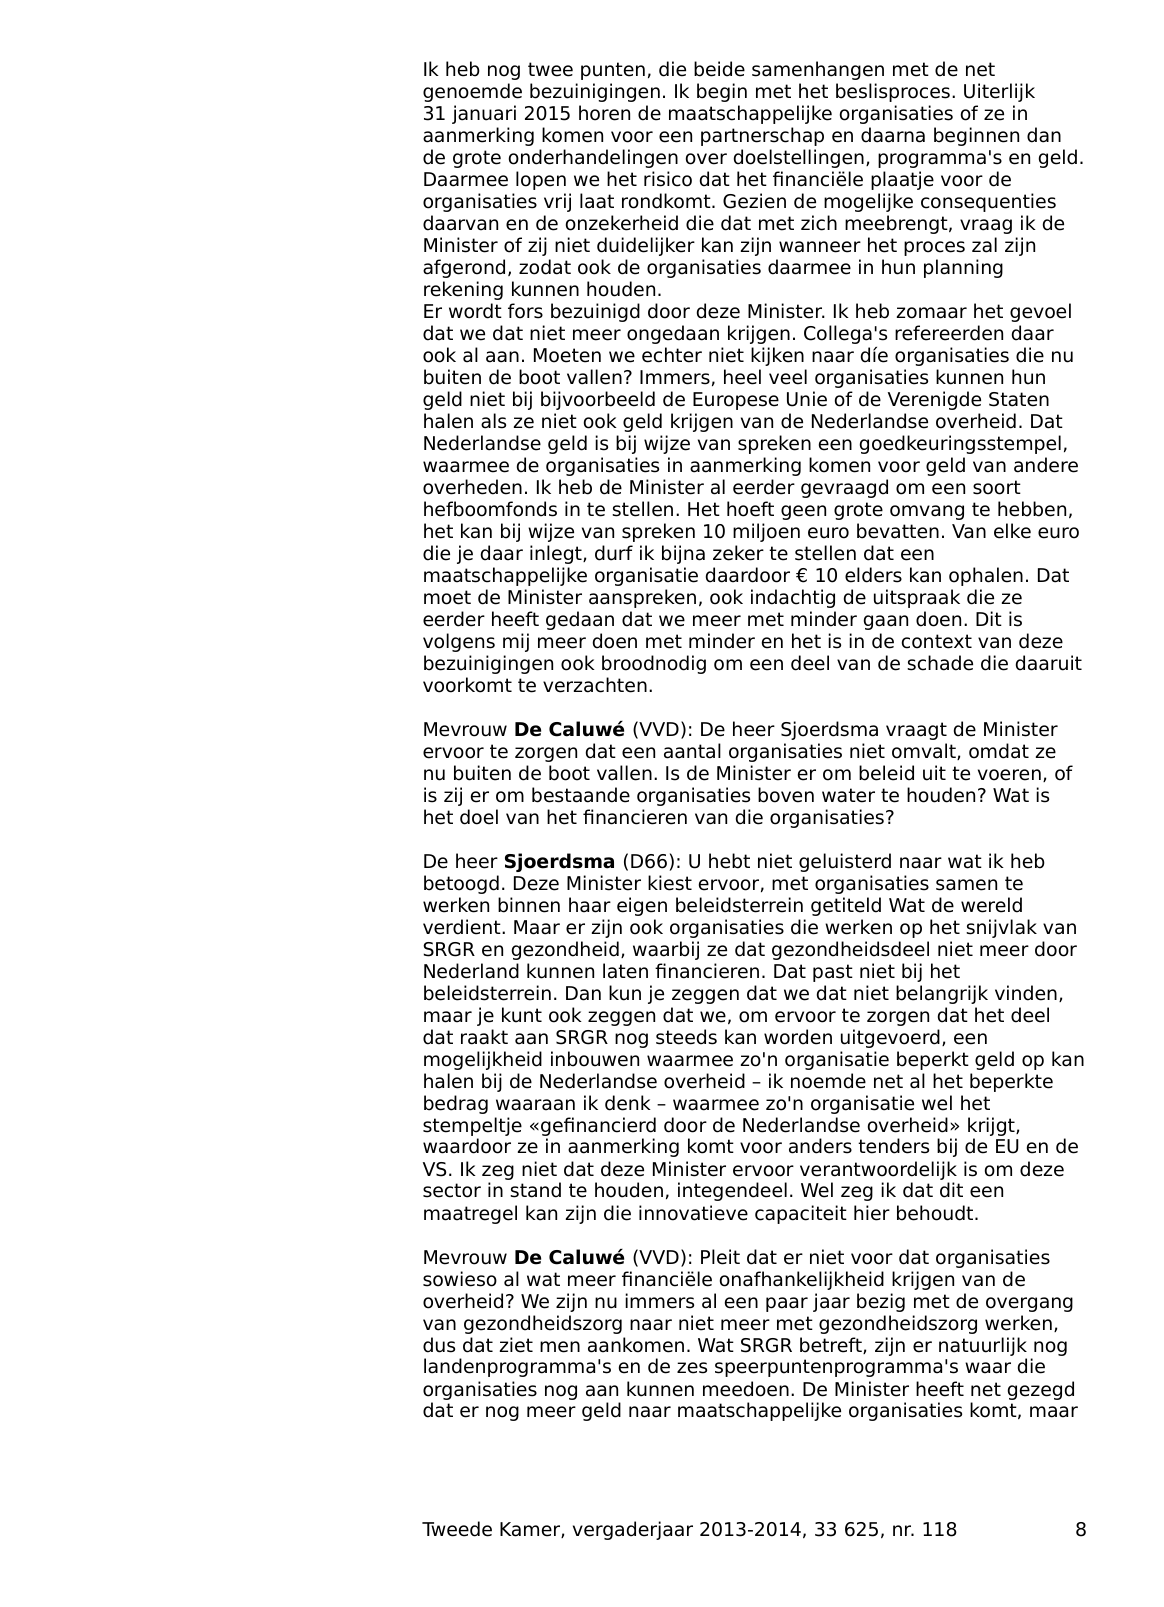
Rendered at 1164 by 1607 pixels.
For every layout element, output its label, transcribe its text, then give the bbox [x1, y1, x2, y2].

text Mevrouw De Caluwé (VVD): De heer Sjoerdsma vraagt de Minister ervoor te zorgen dat een aantal organisaties niet omvalt, omdat ze nu buiten de boot vallen. Is de Minister er om beleid uit te voeren, of is zij er om bestaande organisaties boven water te houden? Wat is het doel van het financieren van die organisaties? [422, 719, 1087, 828]
text Ik heb nog twee punten, die beide samenhangen met de net genoemde bezuinigingen. Ik begin met het beslisproces. Uiterlijk 31 januari 2015 horen de maatschappelijke organisaties of ze in aanmerking komen voor een partnerschap en daarna beginnen dan de grote onderhandelingen over doelstellingen, programma's en geld. Daarmee lopen we het risico dat het financiële plaatje voor de organisaties vrij laat rondkomt. Gezien de mogelijke consequenties daarvan en de onzekerheid die dat met zich meebrengt, vraag ik de Minister of zij niet duidelijker kan zijn wanneer het proces zal zijn afgerond, zodat ook de organisaties daarmee in hun planning rekening kunnen houden. [422, 59, 1087, 301]
text De heer Sjoerdsma (D66): U hebt niet geluisterd naar wat ik heb betoogd. Deze Minister kiest ervoor, met organisaties samen te werken binnen haar eigen beleidsterrein getiteld Wat de wereld verdient. Maar er zijn ook organisaties die werken op het snijvlak van SRGR en gezondheid, waarbij ze dat gezondheidsdeel niet meer door Nederland kunnen laten financieren. Dat past niet bij het beleidsterrein. Dan kun je zeggen dat we dat niet belangrijk vinden, maar je kunt ook zeggen dat we, om ervoor te zorgen dat het deel dat raakt aan SRGR nog steeds kan worden uitgevoerd, een mogelijkheid inbouwen waarmee zo'n organisatie beperkt geld op kan halen bij de Nederlandse overheid – ik noemde net al het beperkte bedrag waaraan ik denk – waarmee zo'n organisatie wel het stempeltje «gefinancierd door de Nederlandse overheid» krijgt, waardoor ze in aanmerking komt voor anders tenders bij de EU en de VS. Ik zeg niet dat deze Minister ervoor verantwoordelijk is om deze sector in stand te houden, integendeel. Wel zeg ik dat dit een maatregel kan zijn die innovatieve capaciteit hier behoudt. [422, 851, 1087, 1224]
text Mevrouw De Caluwé (VVD): Pleit dat er niet voor dat organisaties sowieso al wat meer financiële onafhankelijkheid krijgen van de overheid? We zijn nu immers al een paar jaar bezig met de overgang van gezondheidszorg naar niet meer met gezondheidszorg werken, dus dat ziet men aankomen. Wat SRGR betreft, zijn er natuurlijk nog landenprogramma's en de zes speerpuntenprogramma's waar die organisaties nog aan kunnen meedoen. De Minister heeft net gezegd dat er nog meer geld naar maatschappelijke organisaties komt, maar [422, 1247, 1087, 1422]
text Er wordt fors bezuinigd door deze Minister. Ik heb zomaar het gevoel dat we dat niet meer ongedaan krijgen. Collega's refereerden daar ook al aan. Moeten we echter niet kijken naar díe organisaties die nu buiten de boot vallen? Immers, heel veel organisaties kunnen hun geld niet bij bijvoorbeeld de Europese Unie of de Verenigde Staten halen als ze niet ook geld krijgen van de Nederlandse overheid. Dat Nederlandse geld is bij wijze van spreken een goedkeuringsstempel, waarmee de organisaties in aanmerking komen voor geld van andere overheden. Ik heb de Minister al eerder gevraagd om een soort hefboomfonds in te stellen. Het hoeft geen grote omvang te hebben, het kan bij wijze van spreken 10 miljoen euro bevatten. Van elke euro die je daar inlegt, durf ik bijna zeker te stellen dat een maatschappelijke organisatie daardoor € 10 elders kan ophalen. Dat moet de Minister aanspreken, ook indachtig de uitspraak die ze eerder heeft gedaan dat we meer met minder gaan doen. Dit is volgens mij meer doen met minder en het is in de context van deze bezuinigingen ook broodnodig om een deel van de schade die daaruit voorkomt te verzachten. [422, 301, 1087, 696]
